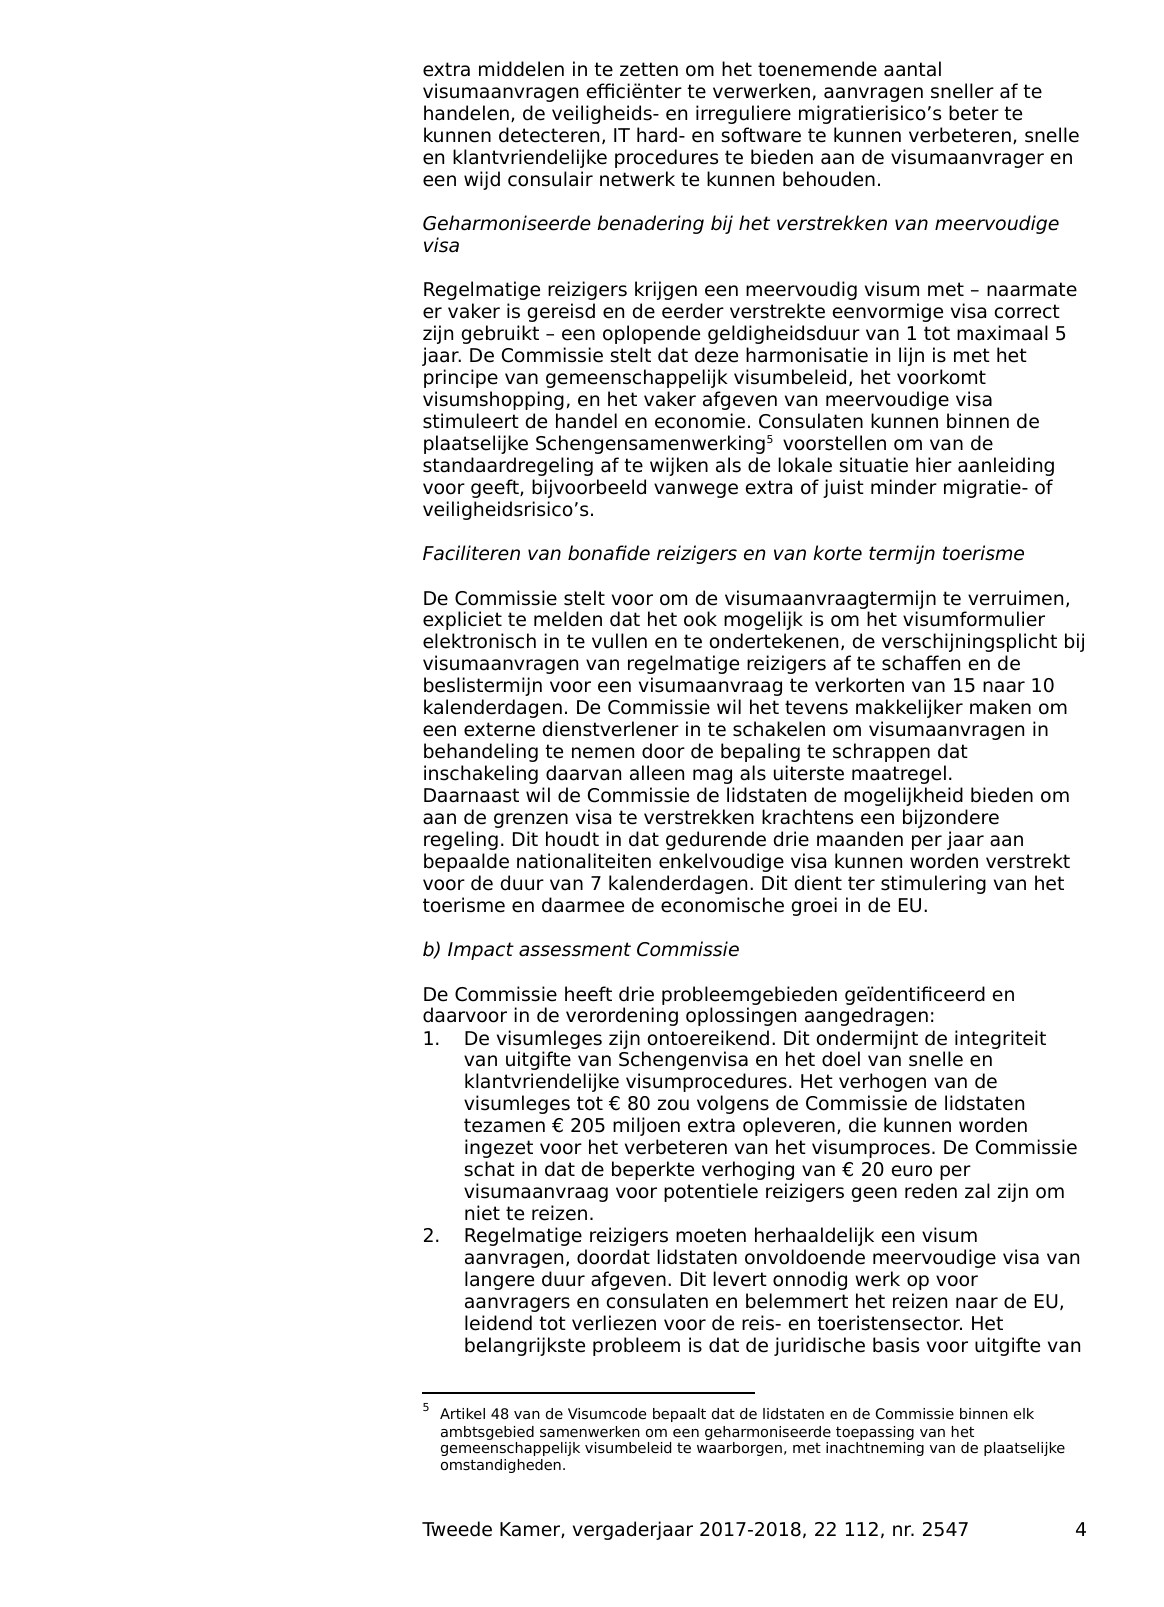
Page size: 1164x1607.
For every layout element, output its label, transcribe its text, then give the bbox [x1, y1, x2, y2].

subtitle Faciliteren van bonafide reizigers en van korte termijn toerisme [422, 543, 1087, 565]
text 1. De visumleges zijn ontoereikend. Dit ondermijnt de integriteit van uitgifte van Schengenvisa en het doel van snelle en klantvriendelijke visumprocedures. Het verhogen van de visumleges tot € 80 zou volgens de Commissie de lidstaten tezamen € 205 miljoen extra opleveren, die kunnen worden ingezet voor het verbeteren van het visumproces. De Commissie schat in dat de beperkte verhoging van € 20 euro per visumaanvraag voor potentiele reizigers geen reden zal zijn om niet te reizen. [422, 1027, 1087, 1225]
text Artikel 48 van de Visumcode bepaalt dat de lidstaten en de Commissie binnen elk ambtsgebied samenwerken om een geharmoniseerde toepassing van het gemeenschappelijk visumbeleid te waarborgen, met inachtneming van de plaatselijke omstandigheden. [422, 1402, 1087, 1474]
text De Commissie heeft drie probleemgebieden geïdentificeerd en daarvoor in de verordening oplossingen aangedragen: [422, 983, 1087, 1027]
subtitle b) Impact assessment Commissie [422, 939, 1087, 961]
text extra middelen in te zetten om het toenemende aantal visumaanvragen efficiënter te verwerken, aanvragen sneller af te handelen, de veiligheids- en irreguliere migratierisico’s beter te kunnen detecteren, IT hard- en software te kunnen verbeteren, snelle en klantvriendelijke procedures te bieden aan de visumaanvrager en een wijd consulair netwerk te kunnen behouden. [422, 59, 1087, 191]
text Regelmatige reizigers krijgen een meervoudig visum met – naarmate er vaker is gereisd en de eerder verstrekte eenvormige visa correct zijn gebruikt – een oplopende geldigheidsduur van 1 tot maximaal 5 jaar. De Commissie stelt dat deze harmonisatie in lijn is met het principe van gemeenschappelijk visumbeleid, het voorkomt visumshopping, en het vaker afgeven van meervoudige visa stimuleert de handel en economie. Consulaten kunnen binnen de plaatselijke Schengensamenwerking voorstellen om van de standaardregeling af te wijken als de lokale situatie hier aanleiding voor geeft, bijvoorbeeld vanwege extra of juist minder migratie- of veiligheidsrisico’s. [422, 279, 1087, 521]
text 2. Regelmatige reizigers moeten herhaaldelijk een visum aanvragen, doordat lidstaten onvoldoende meervoudige visa van langere duur afgeven. Dit levert onnodig werk op voor aanvragers en consulaten en belemmert het reizen naar de EU, leidend tot verliezen voor de reis- en toeristensector. Het belangrijkste probleem is dat de juridische basis voor uitgifte van [422, 1225, 1087, 1357]
text Daarnaast wil de Commissie de lidstaten de mogelijkheid bieden om aan de grenzen visa te verstrekken krachtens een bijzondere regeling. Dit houdt in dat gedurende drie maanden per jaar aan bepaalde nationaliteiten enkelvoudige visa kunnen worden verstrekt voor de duur van 7 kalenderdagen. Dit dient ter stimulering van het toerisme en daarmee de economische groei in de EU. [422, 785, 1087, 917]
text De Commissie stelt voor om de visumaanvraagtermijn te verruimen, expliciet te melden dat het ook mogelijk is om het visumformulier elektronisch in te vullen en te ondertekenen, de verschijningsplicht bij visumaanvragen van regelmatige reizigers af te schaffen en de beslistermijn voor een visumaanvraag te verkorten van 15 naar 10 kalenderdagen. De Commissie wil het tevens makkelijker maken om een externe dienstverlener in te schakelen om visumaanvragen in behandeling te nemen door de bepaling te schrappen dat inschakeling daarvan alleen mag als uiterste maatregel. [422, 587, 1087, 785]
subtitle Geharmoniseerde benadering bij het verstrekken van meervoudige visa [422, 213, 1087, 257]
